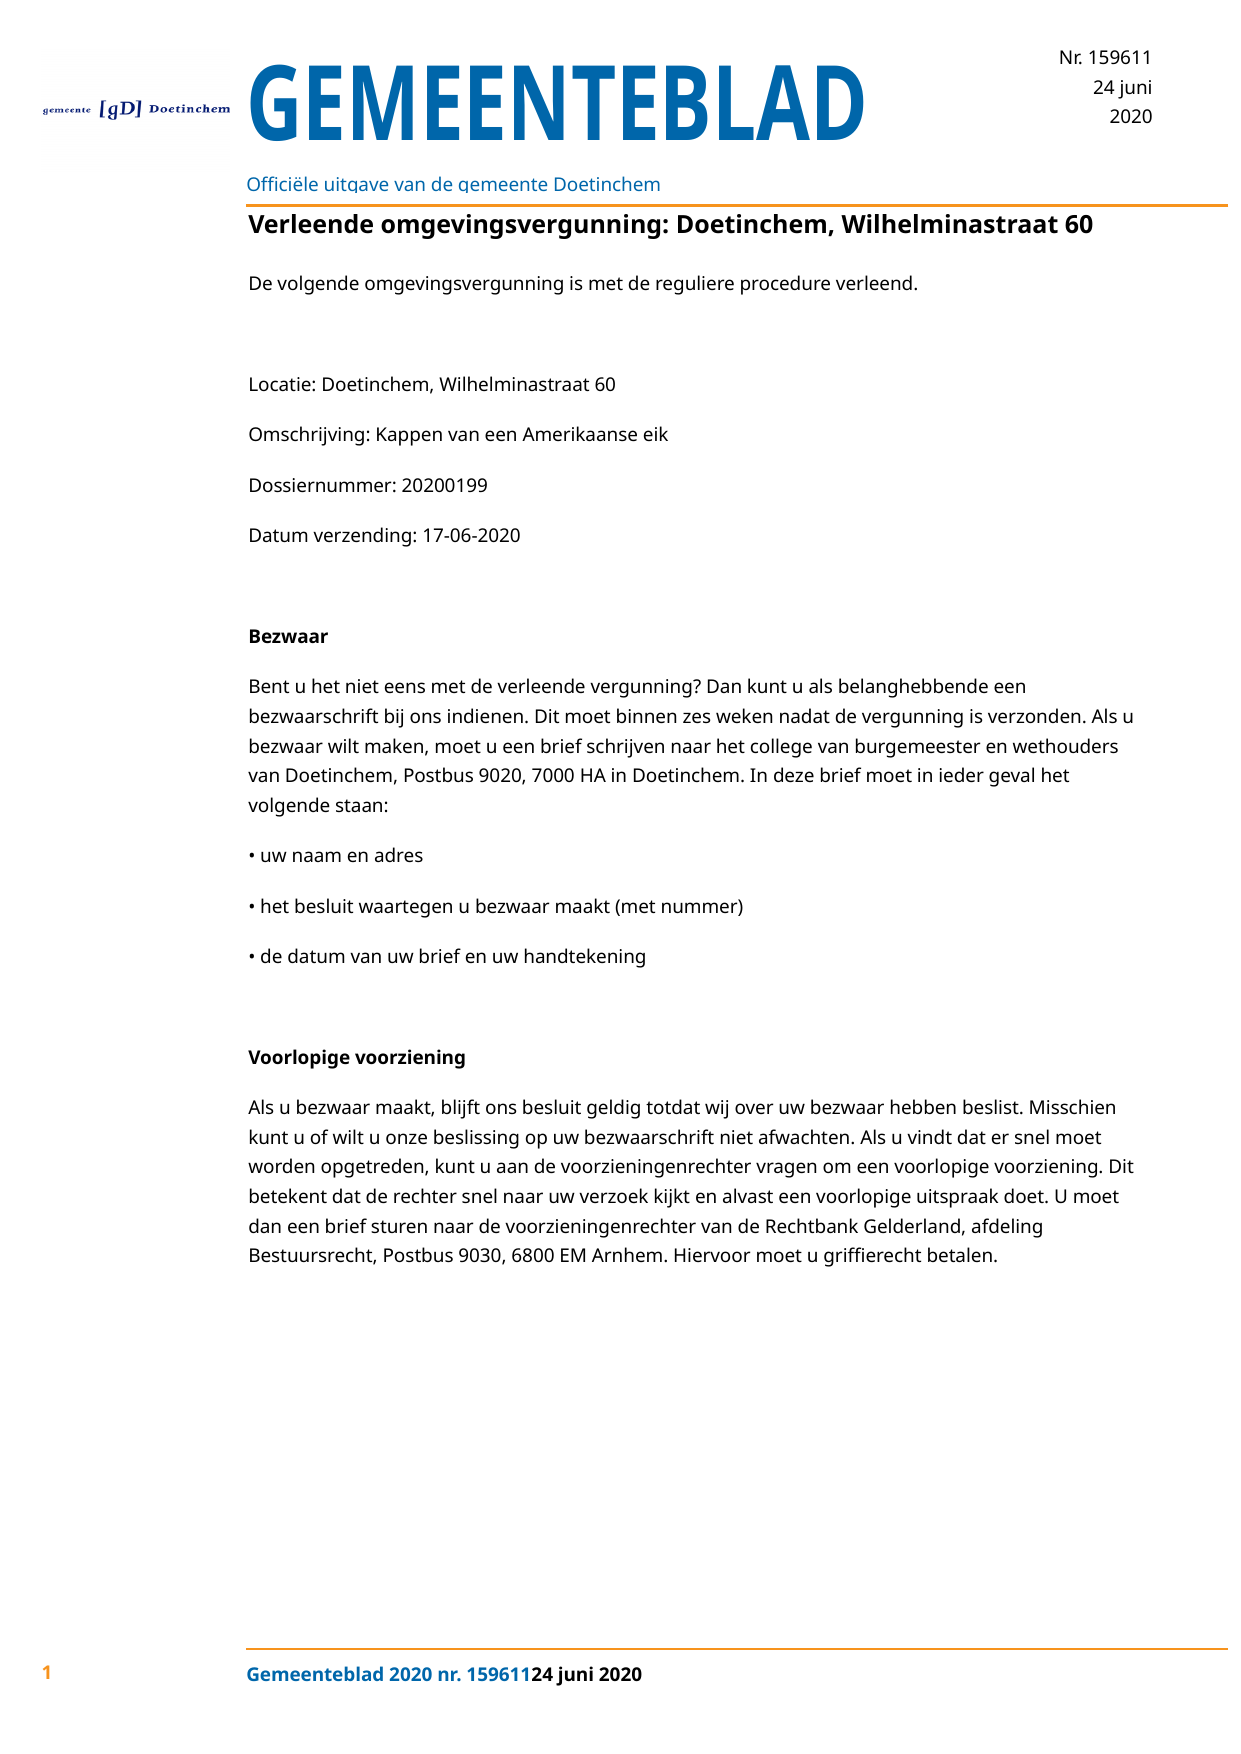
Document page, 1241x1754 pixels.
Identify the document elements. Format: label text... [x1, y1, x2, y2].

text Locatie: Doetinchem, Wilhelminastraat 60 [248, 371, 1152, 397]
text Omschrijving: Kappen van een Amerikaanse eik [248, 422, 1152, 447]
text • uw naam en adres [248, 842, 1152, 868]
text Als u bezwaar maakt, blijft ons besluit geldig totdat wij over uw bezwaar hebben beslist. Misschien kunt u of wilt u onze beslissing op uw bezwaarschrift niet afwachten. Als u vindt dat er snel moet worden opgetreden, kunt u aan de voorzieningenrechter vragen om een voorlopige voorziening. Dit betekent dat de rechter snel naar uw verzoek kijkt en alvast een voorlopige uitspraak doet. U moet dan een brief sturen naar de voorzieningenrechter van de Rechtbank Gelderland, afdeling Bestuursrecht, Postbus 9030, 6800 EM Arnhem. Hiervoor moet u griffierecht betalen. [248, 1094, 1152, 1268]
text De volgende omgevingsvergunning is met de reguliere procedure verleend. [248, 270, 1152, 296]
text • de datum van uw brief en uw handtekening [248, 943, 1152, 969]
text Bent u het niet eens met de verleende vergunning? Dan kunt u als belanghebbende een bezwaarschrift bij ons indienen. Dit moet binnen zes weken nadat de vergunning is verzonden. Als u bezwaar wilt maken, moet u een brief schrijven naar het college van burgemeester en wethouders van Doetinchem, Postbus 9020, 7000 HA in Doetinchem. In deze brief moet in ieder geval het volgende staan: [248, 674, 1152, 818]
text Voorlopige voorziening [248, 1044, 1152, 1070]
text Verleende omgevingsvergunning: Doetinchem, Wilhelminastraat 60 [248, 207, 1152, 241]
text • het besluit waartegen u bezwaar maakt (met nummer) [248, 893, 1152, 918]
text Dossiernummer: 20200199 [248, 472, 1152, 498]
picture [41, 47, 231, 172]
text Datum verzending: 17-06-2020 [248, 522, 1152, 548]
text Bezwaar [248, 623, 1152, 649]
